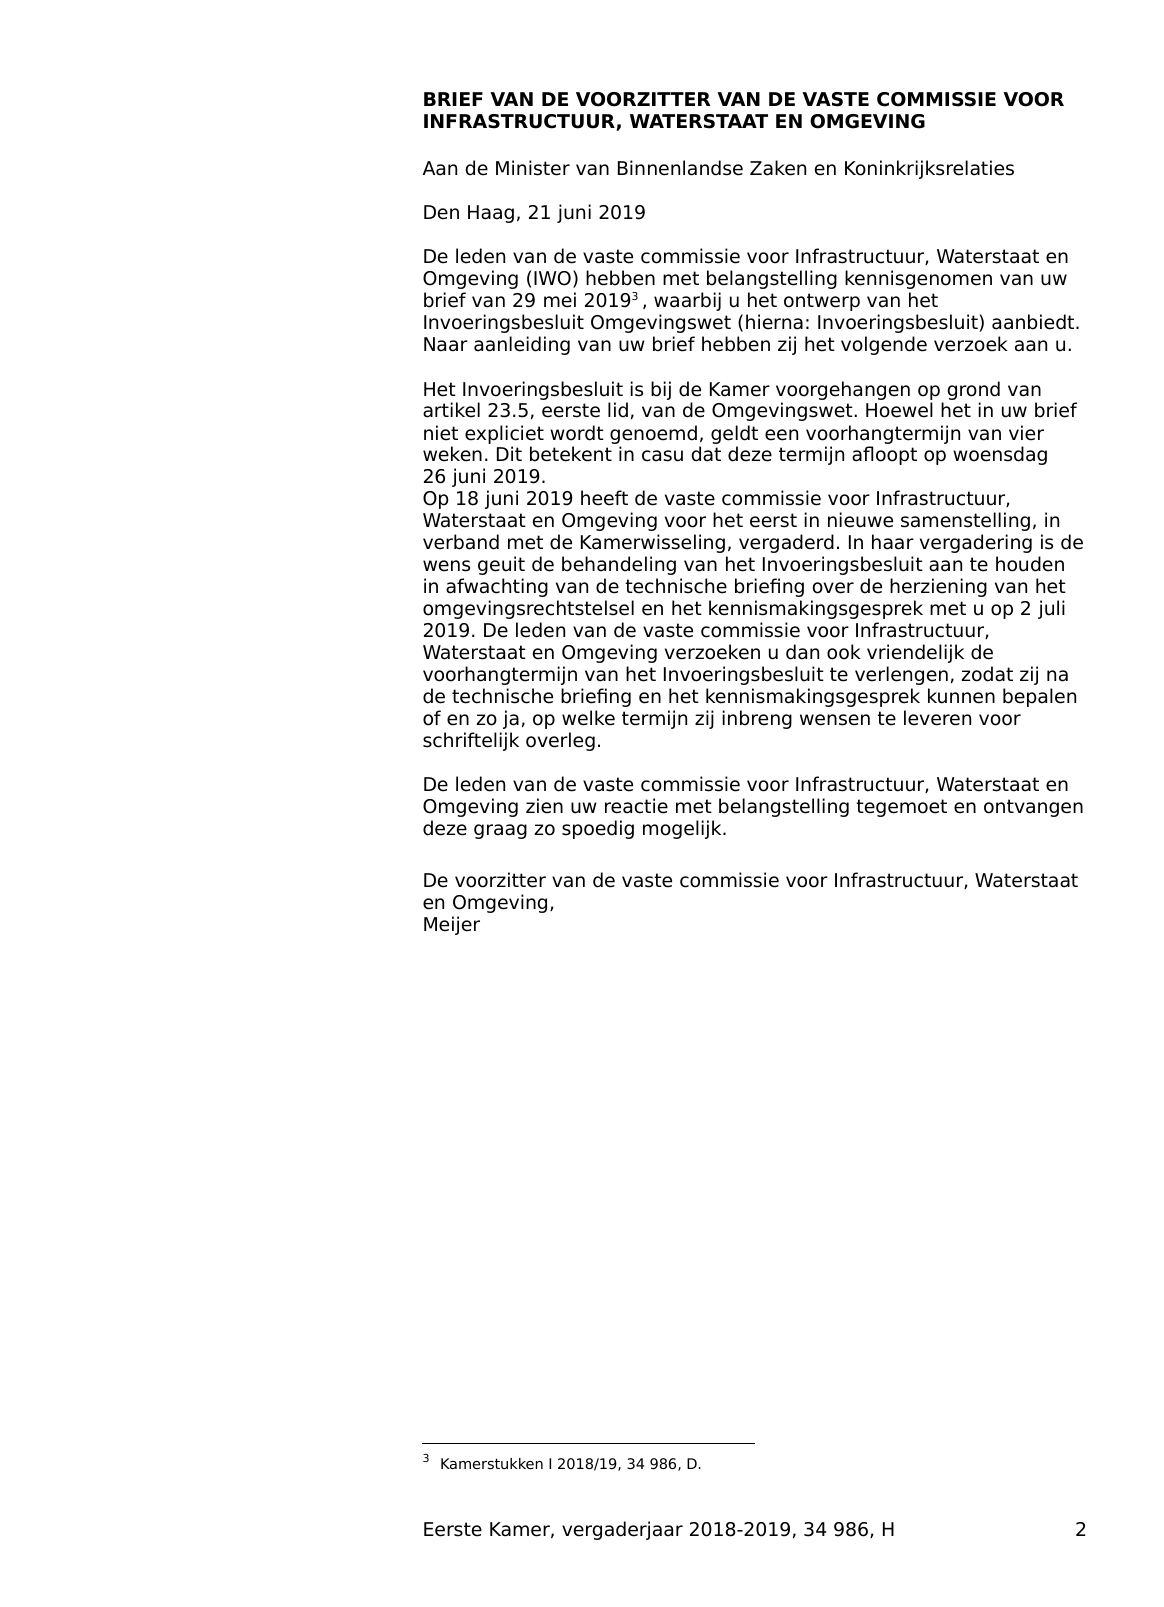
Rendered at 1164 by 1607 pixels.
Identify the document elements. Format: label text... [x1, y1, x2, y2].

text De leden van de vaste commissie voor Infrastructuur, Waterstaat en Omgeving (IWO) hebben met belangstelling kennisgenomen van uw brief van 29 mei 2019, waarbij u het ontwerp van het Invoeringsbesluit Omgevingswet (hierna: Invoeringsbesluit) aanbiedt. Naar aanleiding van uw brief hebben zij het volgende verzoek aan u. [422, 246, 1087, 356]
text Kamerstukken I 2018/19, 34 986, D. [422, 1452, 1087, 1474]
text Het Invoeringsbesluit is bij de Kamer voorgehangen op grond van artikel 23.5, eerste lid, van de Omgevingswet. Hoewel het in uw brief niet expliciet wordt genoemd, geldt een voorhangtermijn van vier weken. Dit betekent in casu dat deze termijn afloopt op woensdag 26 juni 2019. [422, 378, 1087, 488]
text De leden van de vaste commissie voor Infrastructuur, Waterstaat en Omgeving zien uw reactie met belangstelling tegemoet en ontvangen deze graag zo spoedig mogelijk. [422, 774, 1087, 840]
subtitle BRIEF VAN DE VOORZITTER VAN DE VASTE COMMISSIE VOOR INFRASTRUCTUUR, WATERSTAAT EN OMGEVING [422, 89, 1087, 133]
text Aan de Minister van Binnenlandse Zaken en Koninkrijksrelaties [422, 158, 1087, 180]
text Op 18 juni 2019 heeft de vaste commissie voor Infrastructuur, Waterstaat en Omgeving voor het eerst in nieuwe samenstelling, in verband met de Kamerwisseling, vergaderd. In haar vergadering is de wens geuit de behandeling van het Invoeringsbesluit aan te houden in afwachting van de technische briefing over de herziening van het omgevingsrechtstelsel en het kennismakingsgesprek met u op 2 juli 2019. De leden van de vaste commissie voor Infrastructuur, Waterstaat en Omgeving verzoeken u dan ook vriendelijk de voorhangtermijn van het Invoeringsbesluit te verlengen, zodat zij na de technische briefing en het kennismakingsgesprek kunnen bepalen of en zo ja, op welke termijn zij inbreng wensen te leveren voor schriftelijk overleg. [422, 488, 1087, 752]
text Den Haag, 21 juni 2019 [422, 202, 1087, 224]
text De voorzitter van de vaste commissie voor Infrastructuur, Waterstaat en Omgeving, Meijer [422, 870, 1087, 936]
